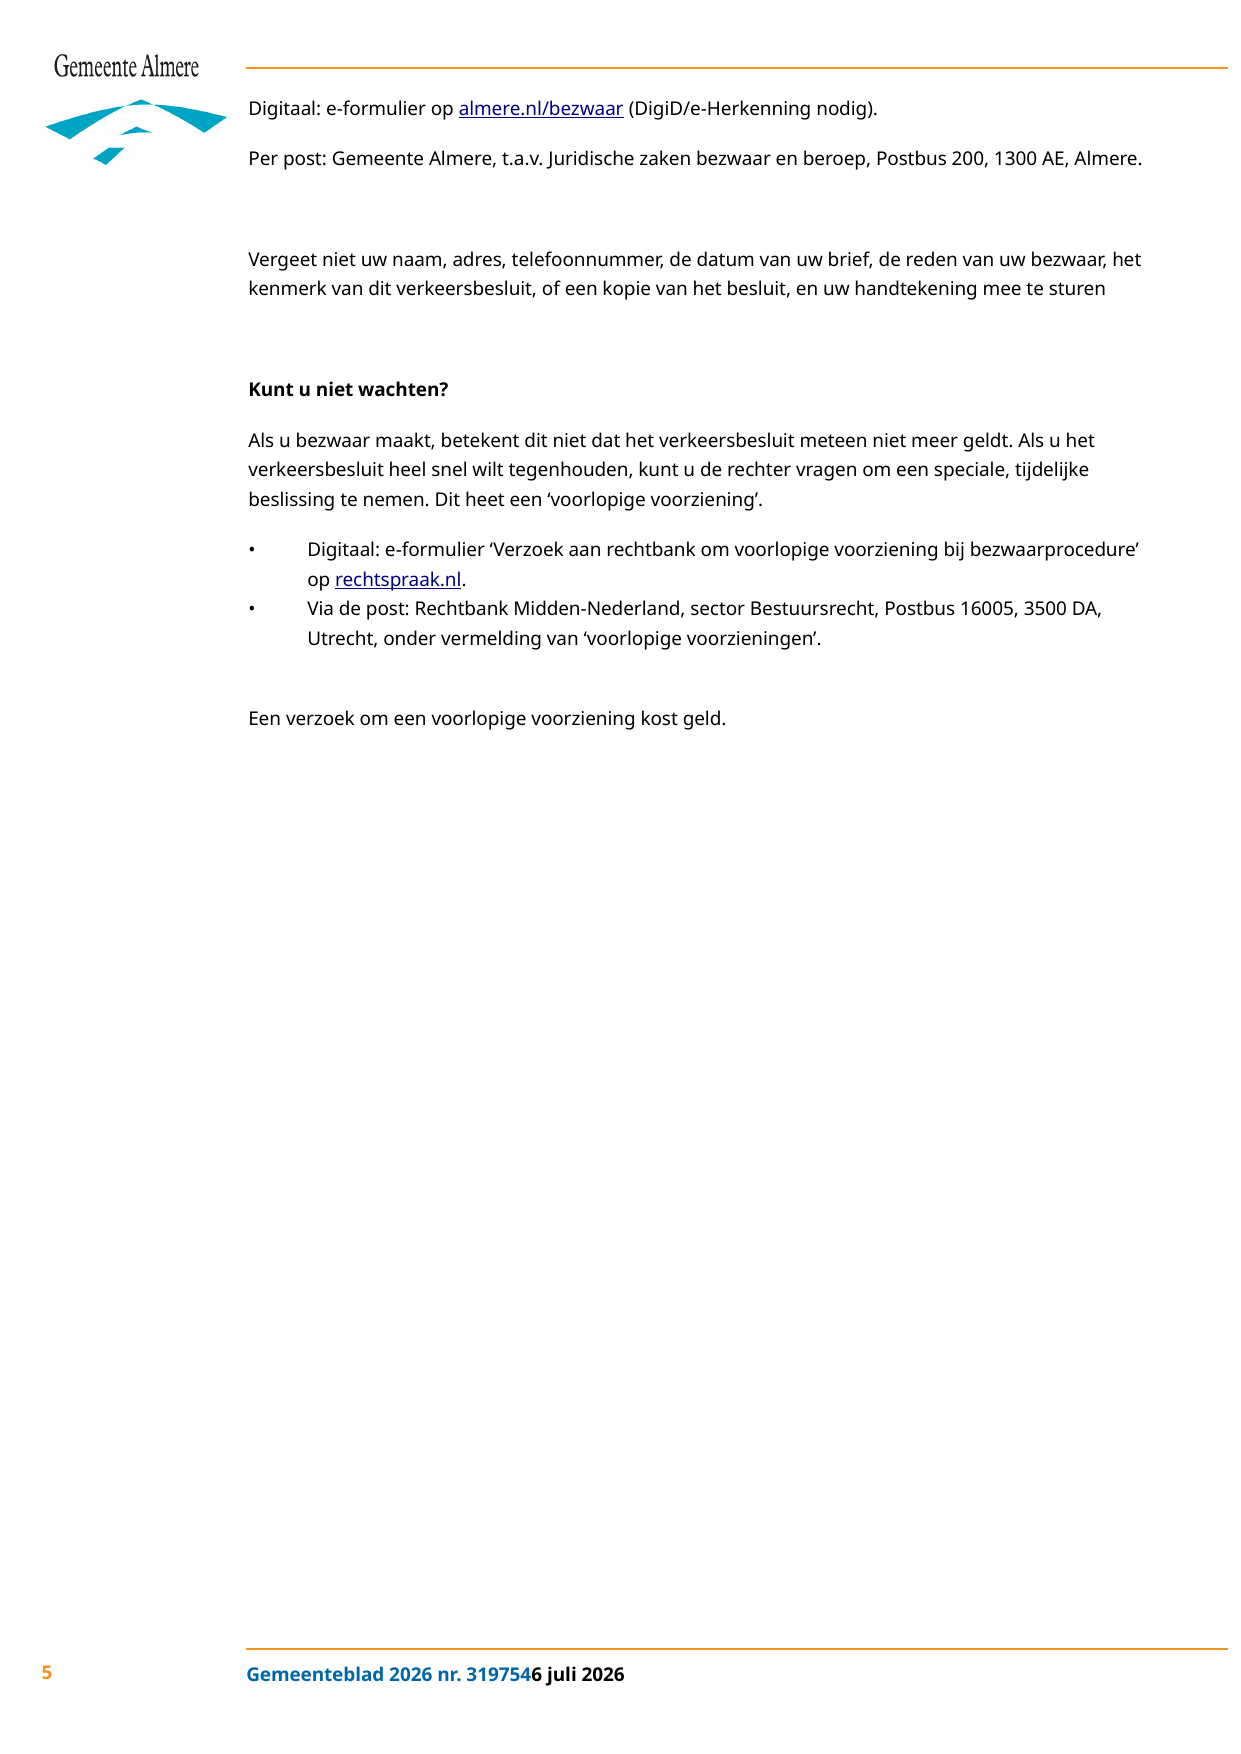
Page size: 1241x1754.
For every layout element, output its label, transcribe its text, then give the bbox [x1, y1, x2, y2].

text Vergeet niet uw naam, adres, telefoonnummer, de datum van uw brief, de reden van uw bezwaar, het kenmerk van dit verkeersbesluit, of een kopie van het besluit, en uw handtekening mee te sturen [248, 246, 1152, 301]
list Via de post: Rechtbank Midden-Nederland, sector Bestuursrecht, Postbus 16005, 3500 DA, Utrecht, onder vermelding van ‘voorlopige voorzieningen’. [248, 596, 1152, 651]
text Als u bezwaar maakt, betekent dit niet dat het verkeersbesluit meteen niet meer geldt. Als u het verkeersbesluit heel snel wilt tegenhouden, kunt u de rechter vragen om een speciale, tijdelijke beslissing te nemen. Dit heet een ‘voorlopige voorziening’. [248, 427, 1152, 512]
text Digitaal: e-formulier op almere.nl/bezwaar (DigiD/e-Herkenning nodig). [248, 95, 1152, 121]
text Kunt u niet wachten? [248, 376, 1152, 402]
text Per post: Gemeente Almere, t.a.v. Juridische zaken bezwaar en beroep, Postbus 200, 1300 AE, Almere. [248, 145, 1152, 171]
picture [41, 47, 231, 172]
list Digitaal: e-formulier ‘Verzoek aan rechtbank om voorlopige voorziening bij bezwaarprocedure’ op rechtspraak.nl. [248, 536, 1152, 592]
text Een verzoek om een voorlopige voorziening kost geld. [248, 705, 1152, 731]
